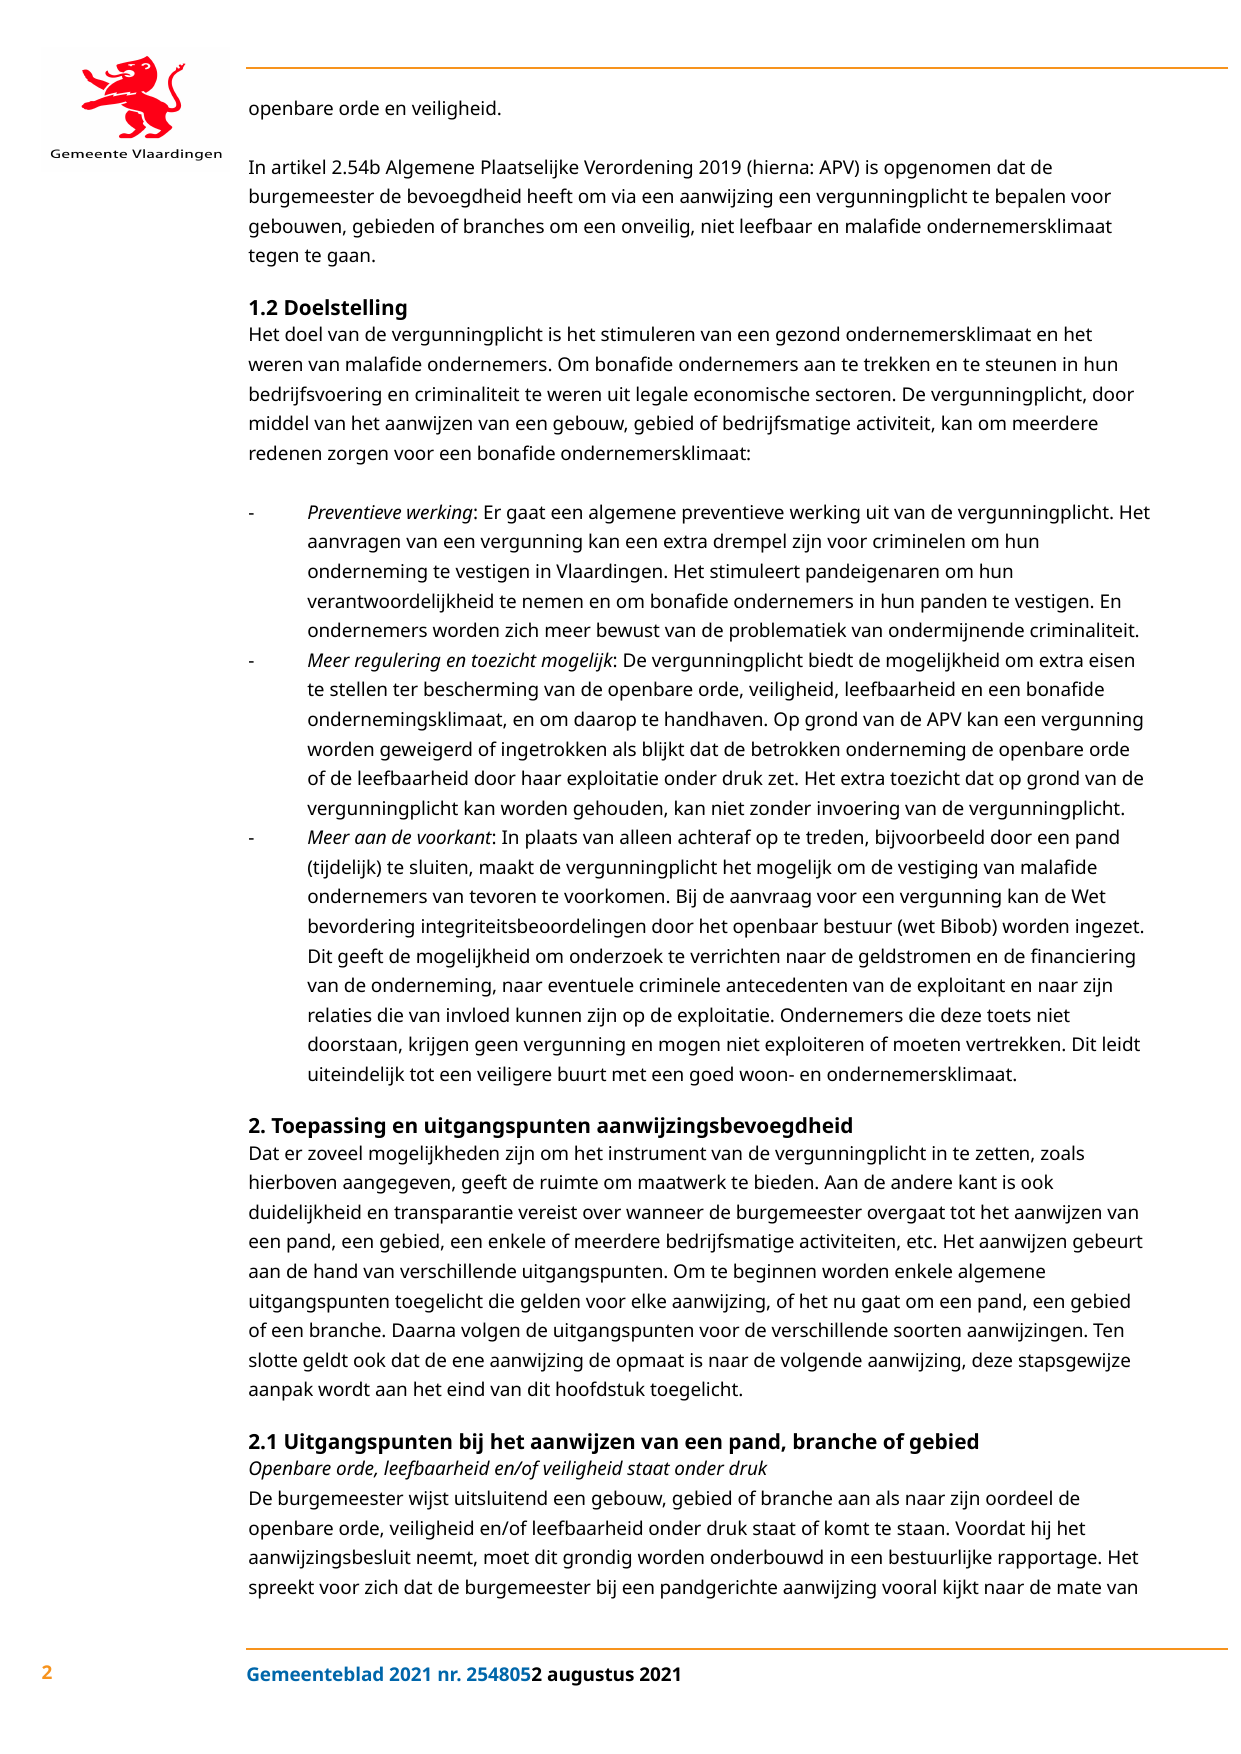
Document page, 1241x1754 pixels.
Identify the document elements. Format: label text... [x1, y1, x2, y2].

list Preventieve werking: Er gaat een algemene preventieve werking uit van de vergunningplicht. Het aanvragen van een vergunning kan een extra drempel zijn voor criminelen om hun onderneming te vestigen in Vlaardingen. Het stimuleert pandeigenaren om hun verantwoordelijkheid te nemen en om bonafide ondernemers in hun panden te vestigen. En ondernemers worden zich meer bewust van de problematiek van ondermijnende criminaliteit. [248, 499, 1152, 643]
text Het doel van de vergunningplicht is het stimuleren van een gezond ondernemersklimaat en het weren van malafide ondernemers. Om bonafide ondernemers aan te trekken en te steunen in hun bedrijfsvoering en criminaliteit te weren uit legale economische sectoren. De vergunningplicht, door middel van het aanwijzen van een gebouw, gebied of bedrijfsmatige activiteit, kan om meerdere redenen zorgen voor een bonafide ondernemersklimaat: [248, 322, 1152, 466]
text De burgemeester wijst uitsluitend een gebouw, gebied of branche aan als naar zijn oordeel de openbare orde, veiligheid en/of leefbaarheid onder druk staat of komt te staan. Voordat hij het aanwijzingsbesluit neemt, moet dit grondig worden onderbouwd in een bestuurlijke rapportage. Het spreekt voor zich dat de burgemeester bij een pandgerichte aanwijzing vooral kijkt naar de mate van [248, 1485, 1152, 1599]
text 2. Toepassing en uitgangspunten aanwijzingsbevoegdheid [248, 1112, 1152, 1140]
list Meer regulering en toezicht mogelijk: De vergunningplicht biedt de mogelijkheid om extra eisen te stellen ter bescherming van de openbare orde, veiligheid, leefbaarheid en een bonafide ondernemingsklimaat, en om daarop te handhaven. Op grond van de APV kan een vergunning worden geweigerd of ingetrokken als blijkt dat de betrokken onderneming de openbare orde of de leefbaarheid door haar exploitatie onder druk zet. Het extra toezicht dat op grond van de vergunningplicht kan worden gehouden, kan niet zonder invoering van de vergunningplicht. [248, 647, 1152, 821]
text In artikel 2.54b Algemene Plaatselijke Verordening 2019 (hierna: APV) is opgenomen dat de burgemeester de bevoegdheid heeft om via een aanwijzing een vergunningplicht te bepalen voor gebouwen, gebieden of branches om een onveilig, niet leefbaar en malafide ondernemersklimaat tegen te gaan. [248, 154, 1152, 268]
list Meer aan de voorkant: In plaats van alleen achteraf op te treden, bijvoorbeeld door een pand (tijdelijk) te sluiten, maakt de vergunningplicht het mogelijk om de vestiging van malafide ondernemers van tevoren te voorkomen. Bij de aanvraag voor een vergunning kan de Wet bevordering integriteitsbeoordelingen door het openbaar bestuur (wet Bibob) worden ingezet. Dit geeft de mogelijkheid om onderzoek te verrichten naar de geldstromen en de financiering van de onderneming, naar eventuele criminele antecedenten van de exploitant en naar zijn relaties die van invloed kunnen zijn op de exploitatie. Ondernemers die deze toets niet doorstaan, krijgen geen vergunning en mogen niet exploiteren of moeten vertrekken. Dit leidt uiteindelijk tot een veiligere buurt met een goed woon- en ondernemersklimaat. [248, 824, 1152, 1087]
text 1.2 Doelstelling [248, 293, 1152, 322]
text Openbare orde, leefbaarheid en/of veiligheid staat onder druk [248, 1456, 1152, 1481]
text openbare orde en veiligheid. [248, 95, 1152, 121]
text 2.1 Uitgangspunten bij het aanwijzen van een pand, branche of gebied [248, 1427, 1152, 1456]
picture [41, 47, 231, 172]
text Dat er zoveel mogelijkheden zijn om het instrument van de vergunningplicht in te zetten, zoals hierboven aangegeven, geeft de ruimte om maatwerk te bieden. Aan de andere kant is ook duidelijkheid en transparantie vereist over wanneer de burgemeester overgaat tot het aanwijzen van een pand, een gebied, een enkele of meerdere bedrijfsmatige activiteiten, etc. Het aanwijzen gebeurt aan de hand van verschillende uitgangspunten. Om te beginnen worden enkele algemene uitgangspunten toegelicht die gelden voor elke aanwijzing, of het nu gaat om een pand, een gebied of een branche. Daarna volgen de uitgangspunten voor de verschillende soorten aanwijzingen. Ten slotte geldt ook dat de ene aanwijzing de opmaat is naar de volgende aanwijzing, deze stapsgewijze aanpak wordt aan het eind van dit hoofdstuk toegelicht. [248, 1140, 1152, 1402]
